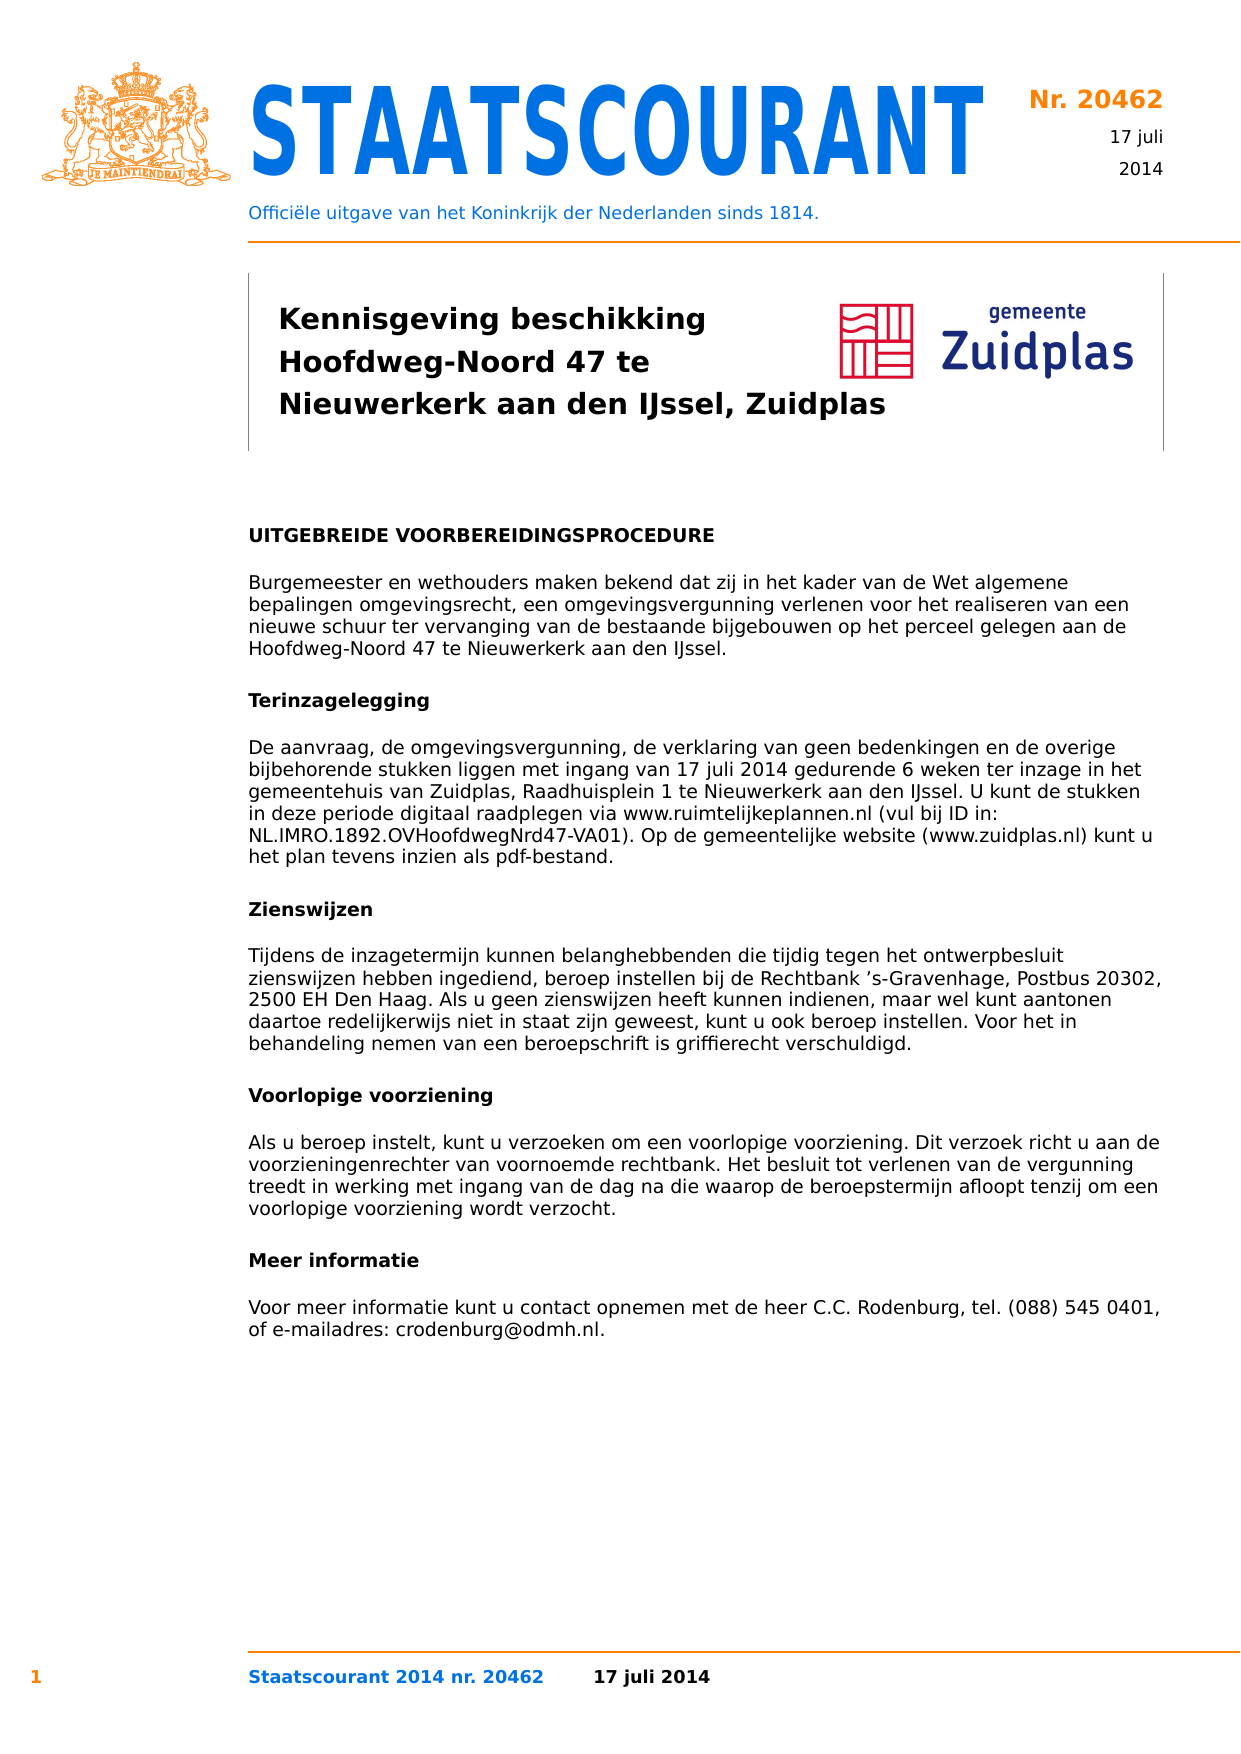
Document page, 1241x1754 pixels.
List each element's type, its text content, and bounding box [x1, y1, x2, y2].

text Burgemeester en wethouders maken bekend dat zij in het kader van de Wet algemene bepalingen omgevingsrecht, een omgevingsvergunning verlenen voor het realiseren van een nieuwe schuur ter vervanging van de bestaande bijgebouwen op het perceel gelegen aan de Hoofdweg-Noord 47 te Nieuwerkerk aan den IJssel. [248, 572, 1163, 659]
table_cell 2014 [998, 153, 1240, 203]
table_header [25, 62, 248, 241]
picture [838, 302, 1134, 380]
table_header STAATSCOURANT [248, 62, 998, 203]
subtitle Terinzagelegging [248, 689, 1163, 712]
subtitle Voorlopige voorziening [248, 1085, 1163, 1107]
text Tijdens de inzagetermijn kunnen belanghebbenden die tijdig tegen het ontwerpbesluit zienswijzen hebben ingediend, beroep instellen bij de Rechtbank ’s-Gravenhage, Postbus 20302, 2500 EH Den Haag. Als u geen zienswijzen heeft kunnen indienen, maar wel kunt aantonen daartoe redelijkerwijs niet in staat zijn geweest, kunt u ook beroep instellen. Voor het in behandeling nemen van een beroepschrift is griffierecht verschuldigd. [248, 945, 1163, 1055]
text Voor meer informatie kunt u contact opnemen met de heer C.C. Rodenburg, tel. (088) 545 0401, of e-mailadres: crodenburg@odmh.nl. [248, 1297, 1163, 1341]
picture [41, 62, 231, 186]
text De aanvraag, de omgevingsvergunning, de verklaring van geen bedenkingen en de overige bijbehorende stukken liggen met ingang van 17 juli 2014 gedurende 6 weken ter inzage in het gemeentehuis van Zuidplas, Raadhuisplein 1 te Nieuwerkerk aan den IJssel. U kunt de stukken in deze periode digitaal raadplegen via www.ruimtelijkeplannen.nl (vul bij ID in: NL.IMRO.1892.OVHoofdwegNrd47-VA01). Op de gemeentelijke website (www.zuidplas.nl) kunt u het plan tevens inzien als pdf-bestand. [248, 737, 1163, 868]
subtitle Zienswijzen [248, 898, 1163, 920]
table_cell Officiële uitgave van het Koninkrijk der Nederlanden sinds 1814. [248, 203, 1240, 241]
subtitle Kennisgeving beschikking Hoofdweg-Noord 47 te Nieuwerkerk aan den IJssel, Zuidplas [249, 273, 1163, 451]
table_header Nr. 20462 [998, 62, 1240, 121]
subtitle UITGEBREIDE VOORBEREIDINGSPROCEDURE [248, 525, 1163, 547]
subtitle Meer informatie [248, 1250, 1163, 1272]
text Als u beroep instelt, kunt u verzoeken om een voorlopige voorziening. Dit verzoek richt u aan de voorzieningenrechter van voornoemde rechtbank. Het besluit tot verlenen van de vergunning treedt in werking met ingang van de dag na die waarop de beroepstermijn afloopt tenzij om een voorlopige voorziening wordt verzocht. [248, 1132, 1163, 1220]
table_cell 17 juli [998, 121, 1240, 153]
